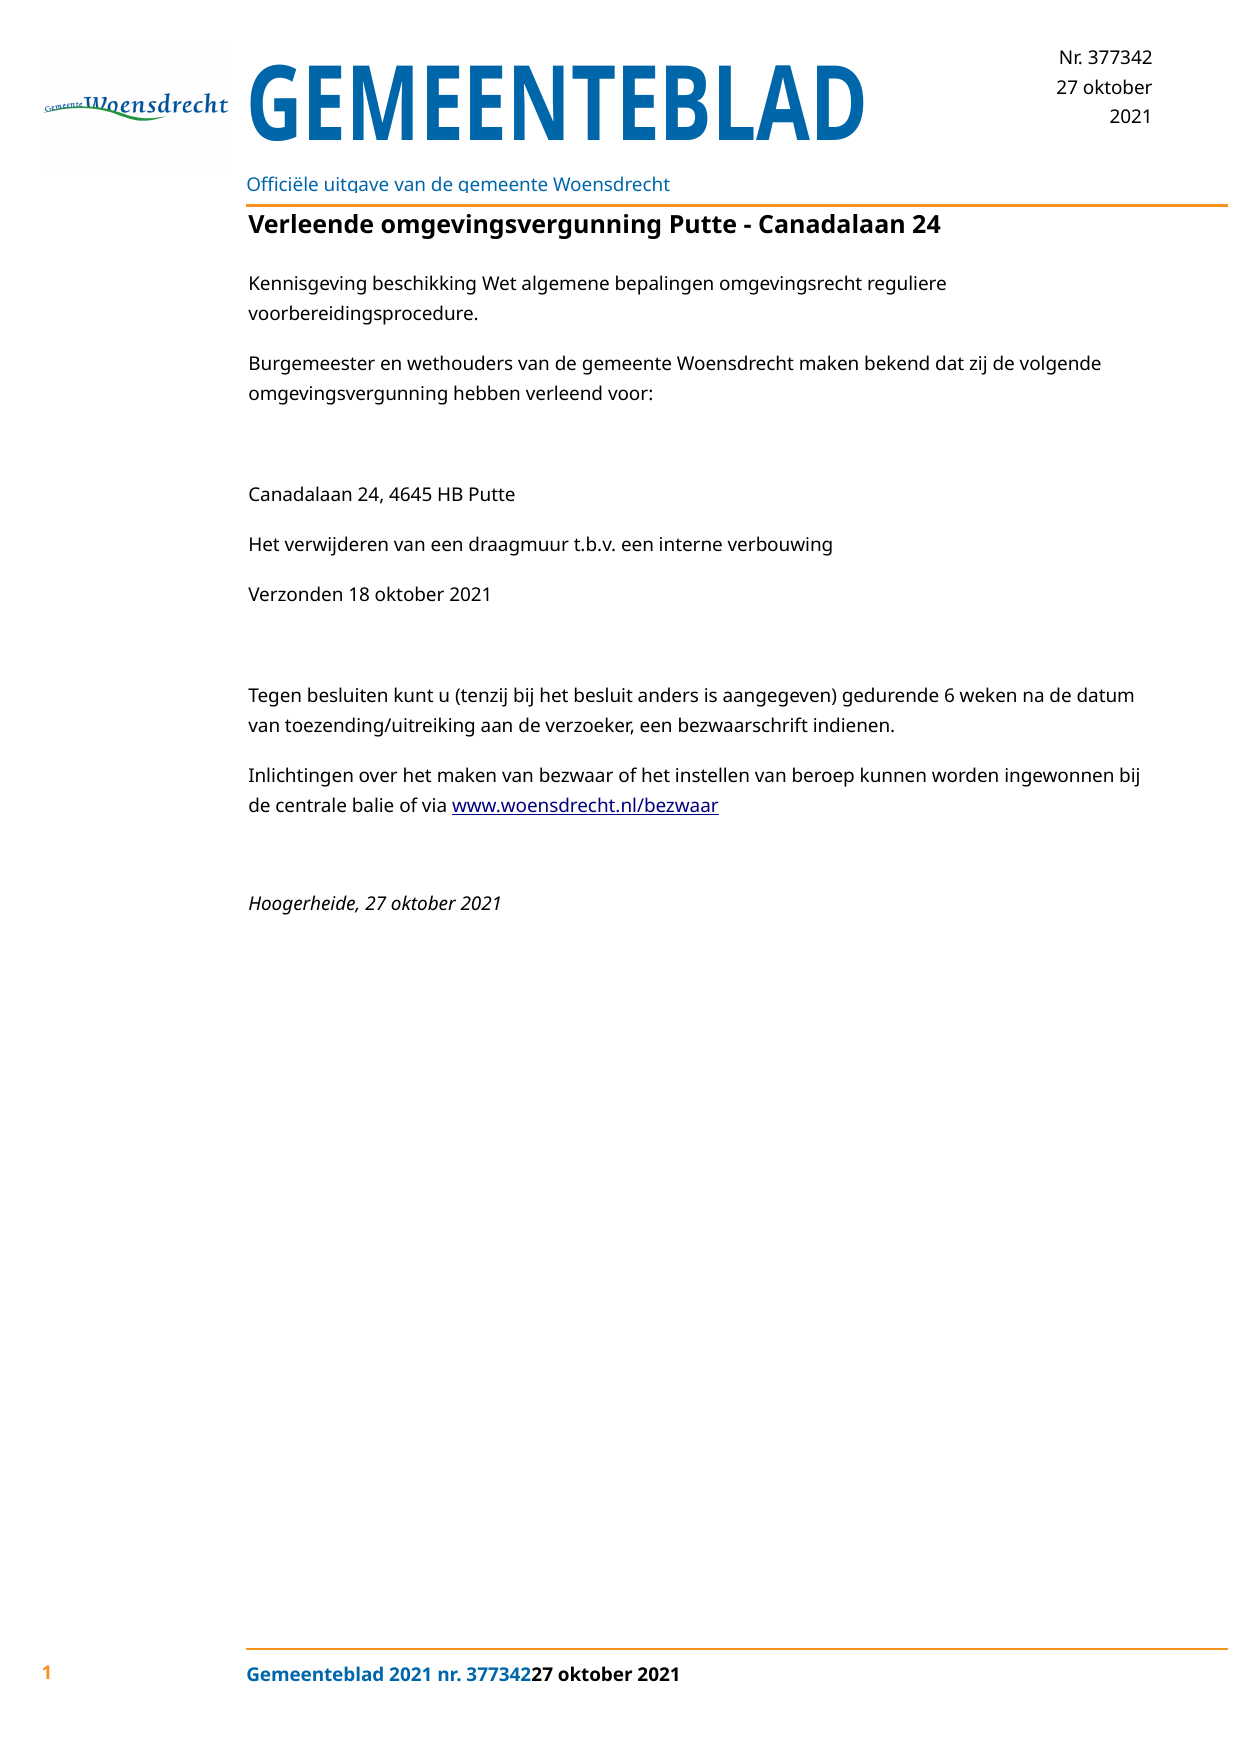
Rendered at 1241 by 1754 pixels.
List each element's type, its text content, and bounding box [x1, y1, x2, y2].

text Kennisgeving beschikking Wet algemene bepalingen omgevingsrecht reguliere voorbereidingsprocedure. [248, 270, 1152, 326]
text Inlichtingen over het maken van bezwaar of het instellen van beroep kunnen worden ingewonnen bij de centrale balie of via www.woensdrecht.nl/bezwaar [248, 762, 1152, 818]
text Tegen besluiten kunt u (tenzij bij het besluit anders is aangegeven) gedurende 6 weken na de datum van toezending/uitreiking aan de verzoeker, een bezwaarschrift indienen. [248, 682, 1152, 738]
text Verleende omgevingsvergunning Putte - Canadalaan 24 [248, 207, 1152, 241]
text Hoogerheide, 27 oktober 2021 [248, 890, 1152, 916]
text Het verwijderen van een draagmuur t.b.v. een interne verbouwing [248, 531, 1152, 557]
picture [41, 47, 231, 172]
text Canadalaan 24, 4645 HB Putte [248, 481, 1152, 506]
text Verzonden 18 oktober 2021 [248, 582, 1152, 607]
text Burgemeester en wethouders van de gemeente Woensdrecht maken bekend dat zij de volgende omgevingsvergunning hebben verleend voor: [248, 350, 1152, 406]
